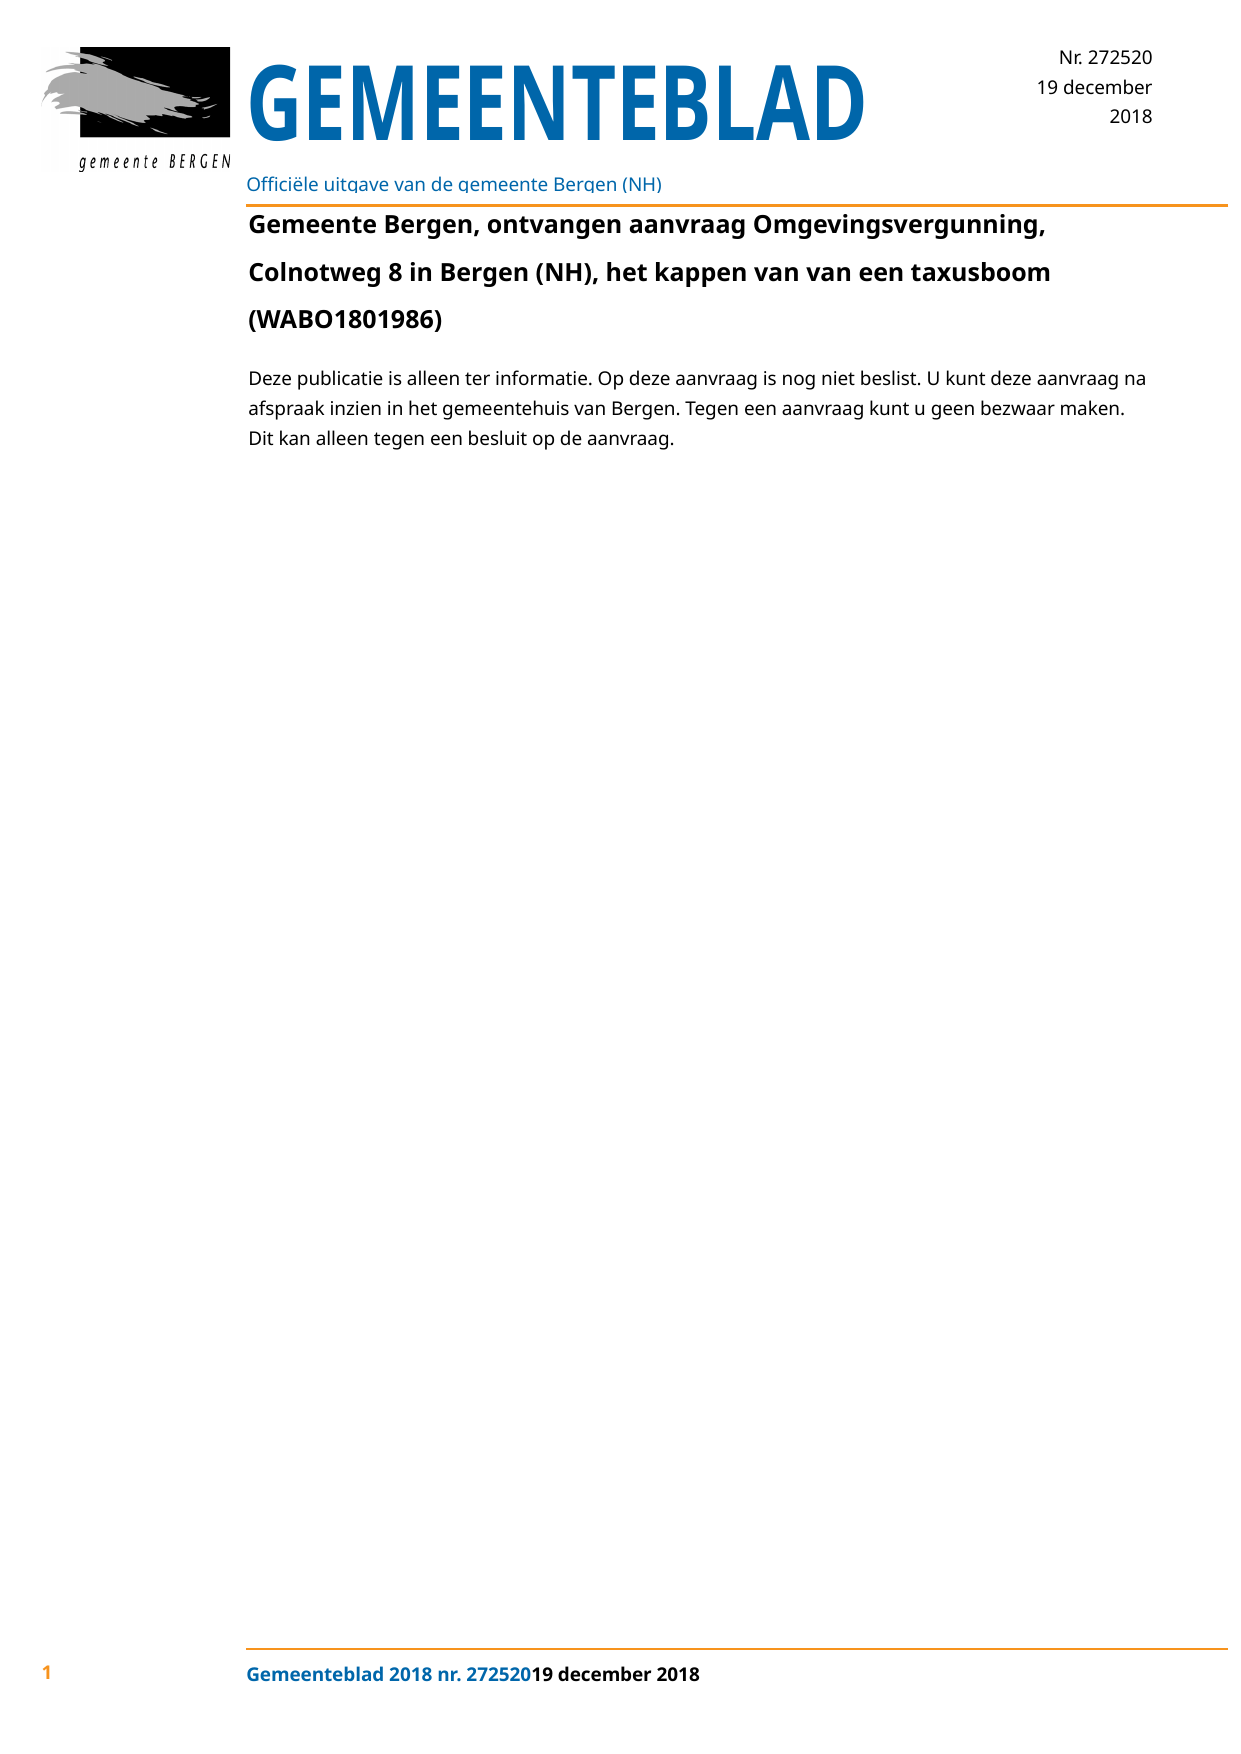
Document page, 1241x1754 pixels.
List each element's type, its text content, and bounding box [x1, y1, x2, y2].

picture [41, 47, 231, 172]
text Deze publicatie is alleen ter informatie. Op deze aanvraag is nog niet beslist. U kunt deze aanvraag na afspraak inzien in het gemeentehuis van Bergen. Tegen een aanvraag kunt u geen bezwaar maken. Dit kan alleen tegen een besluit op de aanvraag. [248, 366, 1152, 450]
text Gemeente Bergen, ontvangen aanvraag Omgevingsvergunning, Colnotweg 8 in Bergen (NH), het kappen van van een taxusboom (WABO1801986) [248, 207, 1152, 336]
